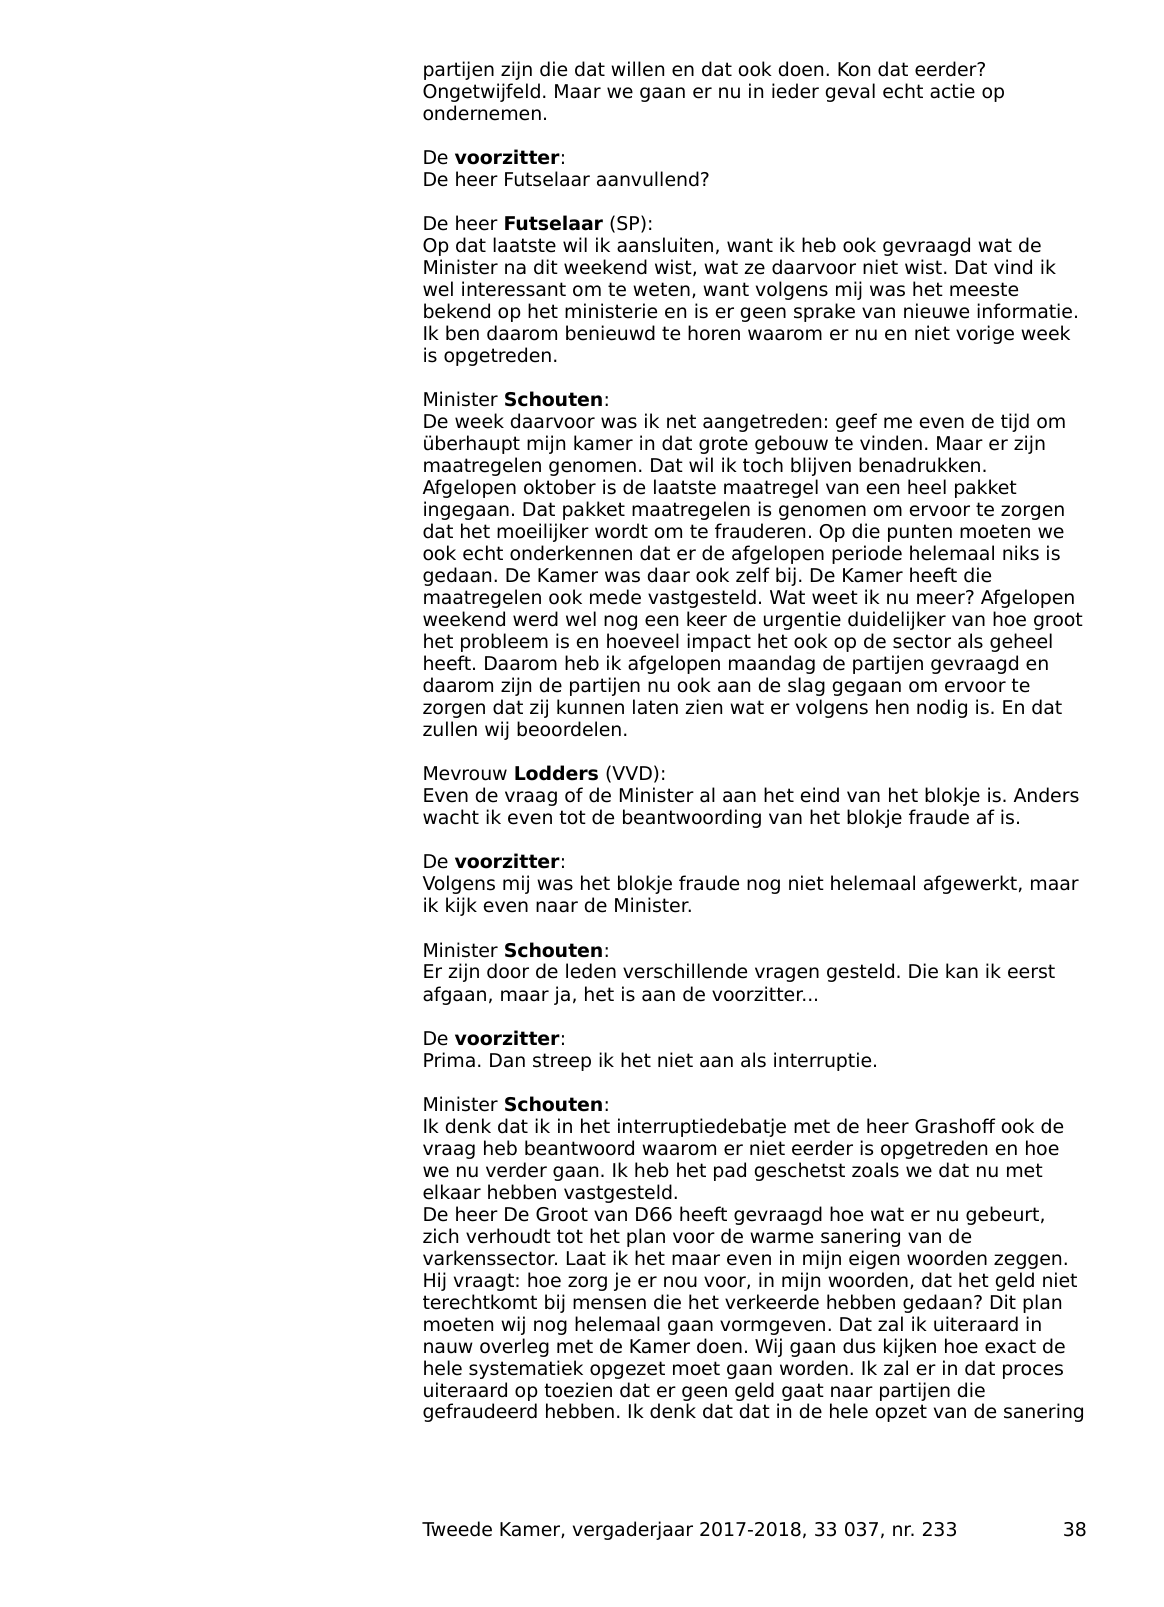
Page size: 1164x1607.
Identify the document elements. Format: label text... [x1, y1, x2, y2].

text Ik denk dat ik in het interruptiedebatje met de heer Grashoff ook de vraag heb beantwoord waarom er niet eerder is opgetreden en hoe we nu verder gaan. Ik heb het pad geschetst zoals we dat nu met elkaar hebben vastgesteld. [422, 1116, 1087, 1204]
text Mevrouw Lodders (VVD): [422, 763, 1087, 785]
text De voorzitter: [422, 851, 1087, 873]
text Prima. Dan streep ik het niet aan als interruptie. [422, 1049, 1087, 1072]
text Minister Schouten: [422, 1094, 1087, 1116]
text De voorzitter: [422, 1028, 1087, 1049]
text partijen zijn die dat willen en dat ook doen. Kon dat eerder? Ongetwijfeld. Maar we gaan er nu in ieder geval echt actie op ondernemen. [422, 59, 1087, 125]
text Minister Schouten: [422, 939, 1087, 961]
text Op dat laatste wil ik aansluiten, want ik heb ook gevraagd wat de Minister na dit weekend wist, wat ze daarvoor niet wist. Dat vind ik wel interessant om te weten, want volgens mij was het meeste bekend op het ministerie en is er geen sprake van nieuwe informatie. Ik ben daarom benieuwd te horen waarom er nu en niet vorige week is opgetreden. [422, 235, 1087, 367]
text De heer Futselaar aanvullend? [422, 169, 1087, 191]
text De heer De Groot van D66 heeft gevraagd hoe wat er nu gebeurt, zich verhoudt tot het plan voor de warme sanering van de varkenssector. Laat ik het maar even in mijn eigen woorden zeggen. Hij vraagt: hoe zorg je er nou voor, in mijn woorden, dat het geld niet terechtkomt bij mensen die het verkeerde hebben gedaan? Dit plan moeten wij nog helemaal gaan vormgeven. Dat zal ik uiteraard in nauw overleg met de Kamer doen. Wij gaan dus kijken hoe exact de hele systematiek opgezet moet gaan worden. Ik zal er in dat proces uiteraard op toezien dat er geen geld gaat naar partijen die gefraudeerd hebben. Ik denk dat dat in de hele opzet van de sanering [422, 1204, 1087, 1423]
text De heer Futselaar (SP): [422, 213, 1087, 235]
text Er zijn door de leden verschillende vragen gesteld. Die kan ik eerst afgaan, maar ja, het is aan de voorzitter... [422, 961, 1087, 1005]
text De week daarvoor was ik net aangetreden: geef me even de tijd om überhaupt mijn kamer in dat grote gebouw te vinden. Maar er zijn maatregelen genomen. Dat wil ik toch blijven benadrukken. Afgelopen oktober is de laatste maatregel van een heel pakket ingegaan. Dat pakket maatregelen is genomen om ervoor te zorgen dat het moeilijker wordt om te frauderen. Op die punten moeten we ook echt onderkennen dat er de afgelopen periode helemaal niks is gedaan. De Kamer was daar ook zelf bij. De Kamer heeft die maatregelen ook mede vastgesteld. Wat weet ik nu meer? Afgelopen weekend werd wel nog een keer de urgentie duidelijker van hoe groot het probleem is en hoeveel impact het ook op de sector als geheel heeft. Daarom heb ik afgelopen maandag de partijen gevraagd en daarom zijn de partijen nu ook aan de slag gegaan om ervoor te zorgen dat zij kunnen laten zien wat er volgens hen nodig is. En dat zullen wij beoordelen. [422, 411, 1087, 741]
text De voorzitter: [422, 147, 1087, 169]
text Even de vraag of de Minister al aan het eind van het blokje is. Anders wacht ik even tot de beantwoording van het blokje fraude af is. [422, 785, 1087, 829]
text Minister Schouten: [422, 389, 1087, 411]
text Volgens mij was het blokje fraude nog niet helemaal afgewerkt, maar ik kijk even naar de Minister. [422, 873, 1087, 917]
